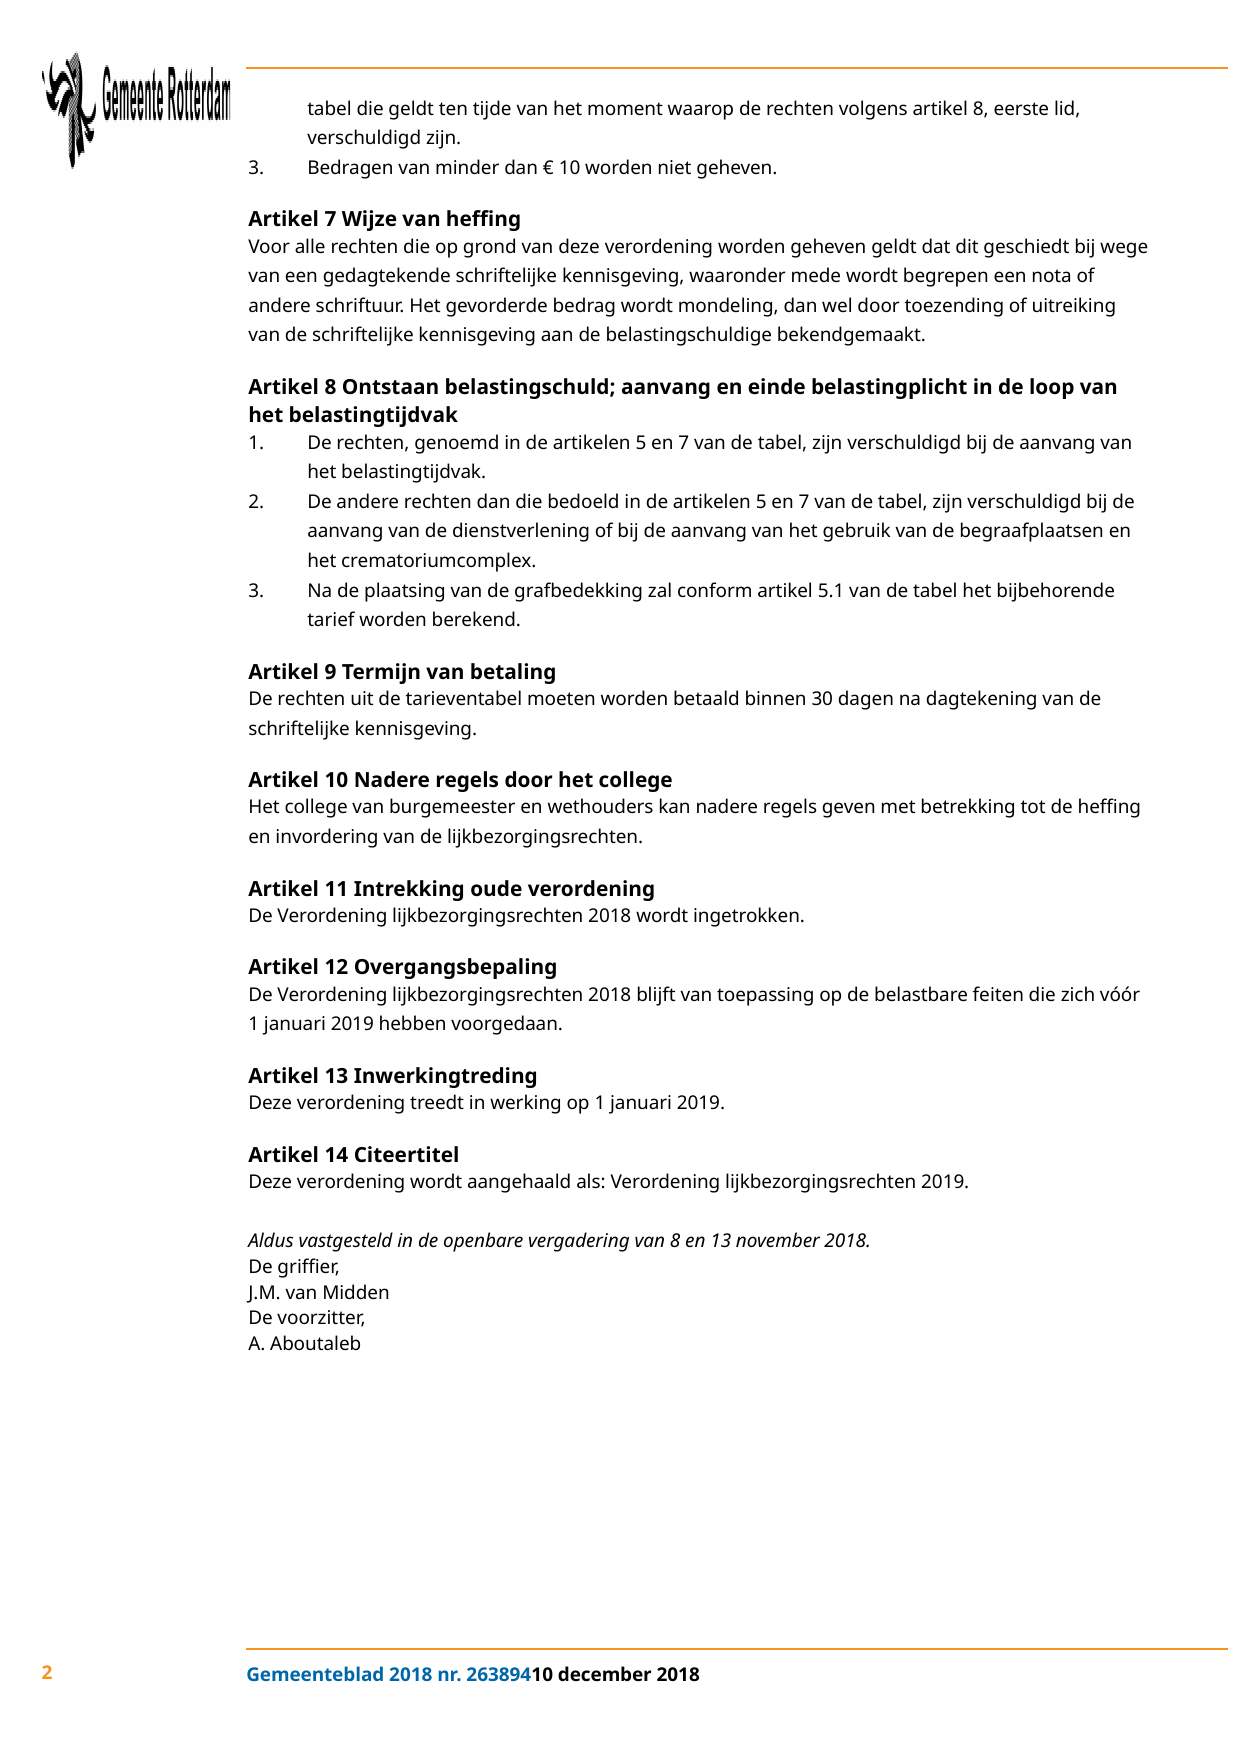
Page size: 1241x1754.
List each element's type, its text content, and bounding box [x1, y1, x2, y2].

text Artikel 14 Citeertitel [248, 1140, 1152, 1168]
text De Verordening lijkbezorgingsrechten 2018 wordt ingetrokken. [248, 902, 1152, 928]
text Aldus vastgesteld in de openbare vergadering van 8 en 13 november 2018. [248, 1227, 1152, 1253]
list De andere rechten dan die bedoeld in de artikelen 5 en 7 van de tabel, zijn verschuldigd bij de aanvang van de dienstverlening of bij de aanvang van het gebruik van de begraafplaatsen en het crematoriumcomplex. [248, 488, 1152, 573]
text De voorzitter, [248, 1304, 1152, 1330]
text Deze verordening wordt aangehaald als: Verordening lijkbezorgingsrechten 2019. [248, 1168, 1152, 1194]
text Artikel 7 Wijze van heffing [248, 204, 1152, 233]
text Artikel 9 Termijn van betaling [248, 657, 1152, 685]
list Bedragen van minder dan € 10 worden niet geheven. [248, 154, 1152, 180]
text De Verordening lijkbezorgingsrechten 2018 blijft van toepassing op de belastbare feiten die zich vóór 1 januari 2019 hebben voorgedaan. [248, 981, 1152, 1036]
text Deze verordening treedt in werking op 1 januari 2019. [248, 1089, 1152, 1115]
text Artikel 13 Inwerkingtreding [248, 1061, 1152, 1089]
text Het college van burgemeester en wethouders kan nadere regels geven met betrekking tot de heffing en invordering van de lijkbezorgingsrechten. [248, 794, 1152, 849]
text Artikel 10 Nadere regels door het college [248, 765, 1152, 794]
text De griffier, [248, 1253, 1152, 1279]
text Artikel 12 Overgangsbepaling [248, 952, 1152, 981]
text Artikel 11 Intrekking oude verordening [248, 874, 1152, 902]
text A. Aboutaleb [248, 1330, 1152, 1356]
list tabel die geldt ten tijde van het moment waarop de rechten volgens artikel 8, eerste lid, verschuldigd zijn. [248, 95, 1152, 150]
text De rechten uit de tarieventabel moeten worden betaald binnen 30 dagen na dagtekening van de schriftelijke kennisgeving. [248, 685, 1152, 741]
text Artikel 8 Ontstaan belastingschuld; aanvang en einde belastingplicht in de loop van het belastingtijdvak [248, 372, 1152, 429]
list Na de plaatsing van de grafbedekking zal conform artikel 5.1 van de tabel het bijbehorende tarief worden berekend. [248, 577, 1152, 632]
text J.M. van Midden [248, 1279, 1152, 1304]
picture [41, 47, 231, 172]
list De rechten, genoemd in de artikelen 5 en 7 van de tabel, zijn verschuldigd bij de aanvang van het belastingtijdvak. [248, 429, 1152, 484]
text Voor alle rechten die op grond van deze verordening worden geheven geldt dat dit geschiedt bij wege van een gedagtekende schriftelijke kennisgeving, waaronder mede wordt begrepen een nota of andere schriftuur. Het gevorderde bedrag wordt mondeling, dan wel door toezending of uitreiking van de schriftelijke kennisgeving aan de belastingschuldige bekendgemaakt. [248, 233, 1152, 347]
